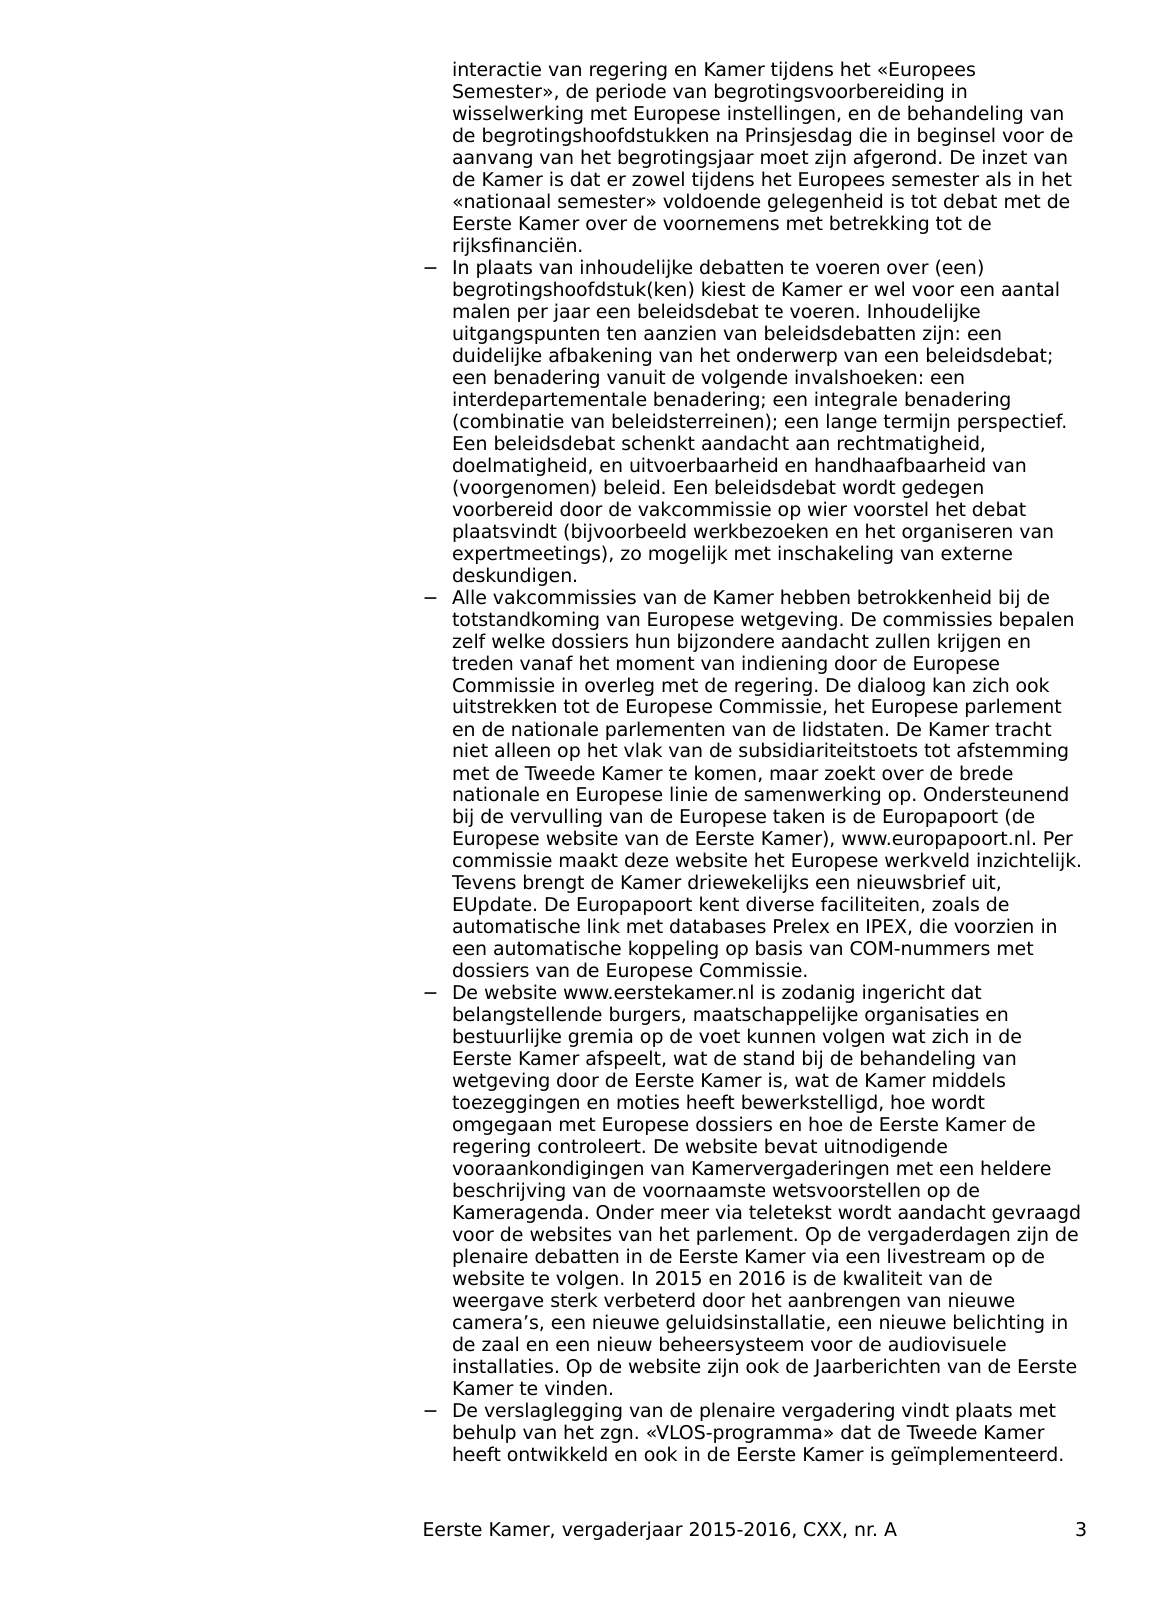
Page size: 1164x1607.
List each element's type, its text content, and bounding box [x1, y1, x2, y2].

text − De verslaglegging van de plenaire vergadering vindt plaats met behulp van het zgn. «VLOS-programma» dat de Tweede Kamer heeft ontwikkeld en ook in de Eerste Kamer is geïmplementeerd. [422, 1400, 1087, 1466]
text − In plaats van inhoudelijke debatten te voeren over (een) begrotingshoofdstuk(ken) kiest de Kamer er wel voor een aantal malen per jaar een beleidsdebat te voeren. Inhoudelijke uitgangspunten ten aanzien van beleidsdebatten zijn: een duidelijke afbakening van het onderwerp van een beleidsdebat; een benadering vanuit de volgende invalshoeken: een interdepartementale benadering; een integrale benadering (combinatie van beleidsterreinen); een lange termijn perspectief. Een beleidsdebat schenkt aandacht aan rechtmatigheid, doelmatigheid, en uitvoerbaarheid en handhaafbaarheid van (voorgenomen) beleid. Een beleidsdebat wordt gedegen voorbereid door de vakcommissie op wier voorstel het debat plaatsvindt (bijvoorbeeld werkbezoeken en het organiseren van expertmeetings), zo mogelijk met inschakeling van externe deskundigen. [422, 257, 1087, 587]
text − Alle vakcommissies van de Kamer hebben betrokkenheid bij de totstandkoming van Europese wetgeving. De commissies bepalen zelf welke dossiers hun bijzondere aandacht zullen krijgen en treden vanaf het moment van indiening door de Europese Commissie in overleg met de regering. De dialoog kan zich ook uitstrekken tot de Europese Commissie, het Europese parlement en de nationale parlementen van de lidstaten. De Kamer tracht niet alleen op het vlak van de subsidiariteitstoets tot afstemming met de Tweede Kamer te komen, maar zoekt over de brede nationale en Europese linie de samenwerking op. Ondersteunend bij de vervulling van de Europese taken is de Europapoort (de Europese website van de Eerste Kamer), www.europapoort.nl. Per commissie maakt deze website het Europese werkveld inzichtelijk. Tevens brengt de Kamer driewekelijks een nieuwsbrief uit, EUpdate. De Europapoort kent diverse faciliteiten, zoals de automatische link met databases Prelex en IPEX, die voorzien in een automatische koppeling op basis van COM-nummers met dossiers van de Europese Commissie. [422, 587, 1087, 982]
text interactie van regering en Kamer tijdens het «Europees Semester», de periode van begrotingsvoorbereiding in wisselwerking met Europese instellingen, en de behandeling van de begrotingshoofdstukken na Prinsjesdag die in beginsel voor de aanvang van het begrotingsjaar moet zijn afgerond. De inzet van de Kamer is dat er zowel tijdens het Europees semester als in het «nationaal semester» voldoende gelegenheid is tot debat met de Eerste Kamer over de voornemens met betrekking tot de rijksfinanciën. [422, 59, 1087, 257]
text − De website www.eerstekamer.nl is zodanig ingericht dat belangstellende burgers, maatschappelijke organisaties en bestuurlijke gremia op de voet kunnen volgen wat zich in de Eerste Kamer afspeelt, wat de stand bij de behandeling van wetgeving door de Eerste Kamer is, wat de Kamer middels toezeggingen en moties heeft bewerkstelligd, hoe wordt omgegaan met Europese dossiers en hoe de Eerste Kamer de regering controleert. De website bevat uitnodigende vooraankondigingen van Kamervergaderingen met een heldere beschrijving van de voornaamste wetsvoorstellen op de Kameragenda. Onder meer via teletekst wordt aandacht gevraagd voor de websites van het parlement. Op de vergaderdagen zijn de plenaire debatten in de Eerste Kamer via een livestream op de website te volgen. In 2015 en 2016 is de kwaliteit van de weergave sterk verbeterd door het aanbrengen van nieuwe camera’s, een nieuwe geluidsinstallatie, een nieuwe belichting in de zaal en een nieuw beheersysteem voor de audiovisuele installaties. Op de website zijn ook de Jaarberichten van de Eerste Kamer te vinden. [422, 982, 1087, 1400]
